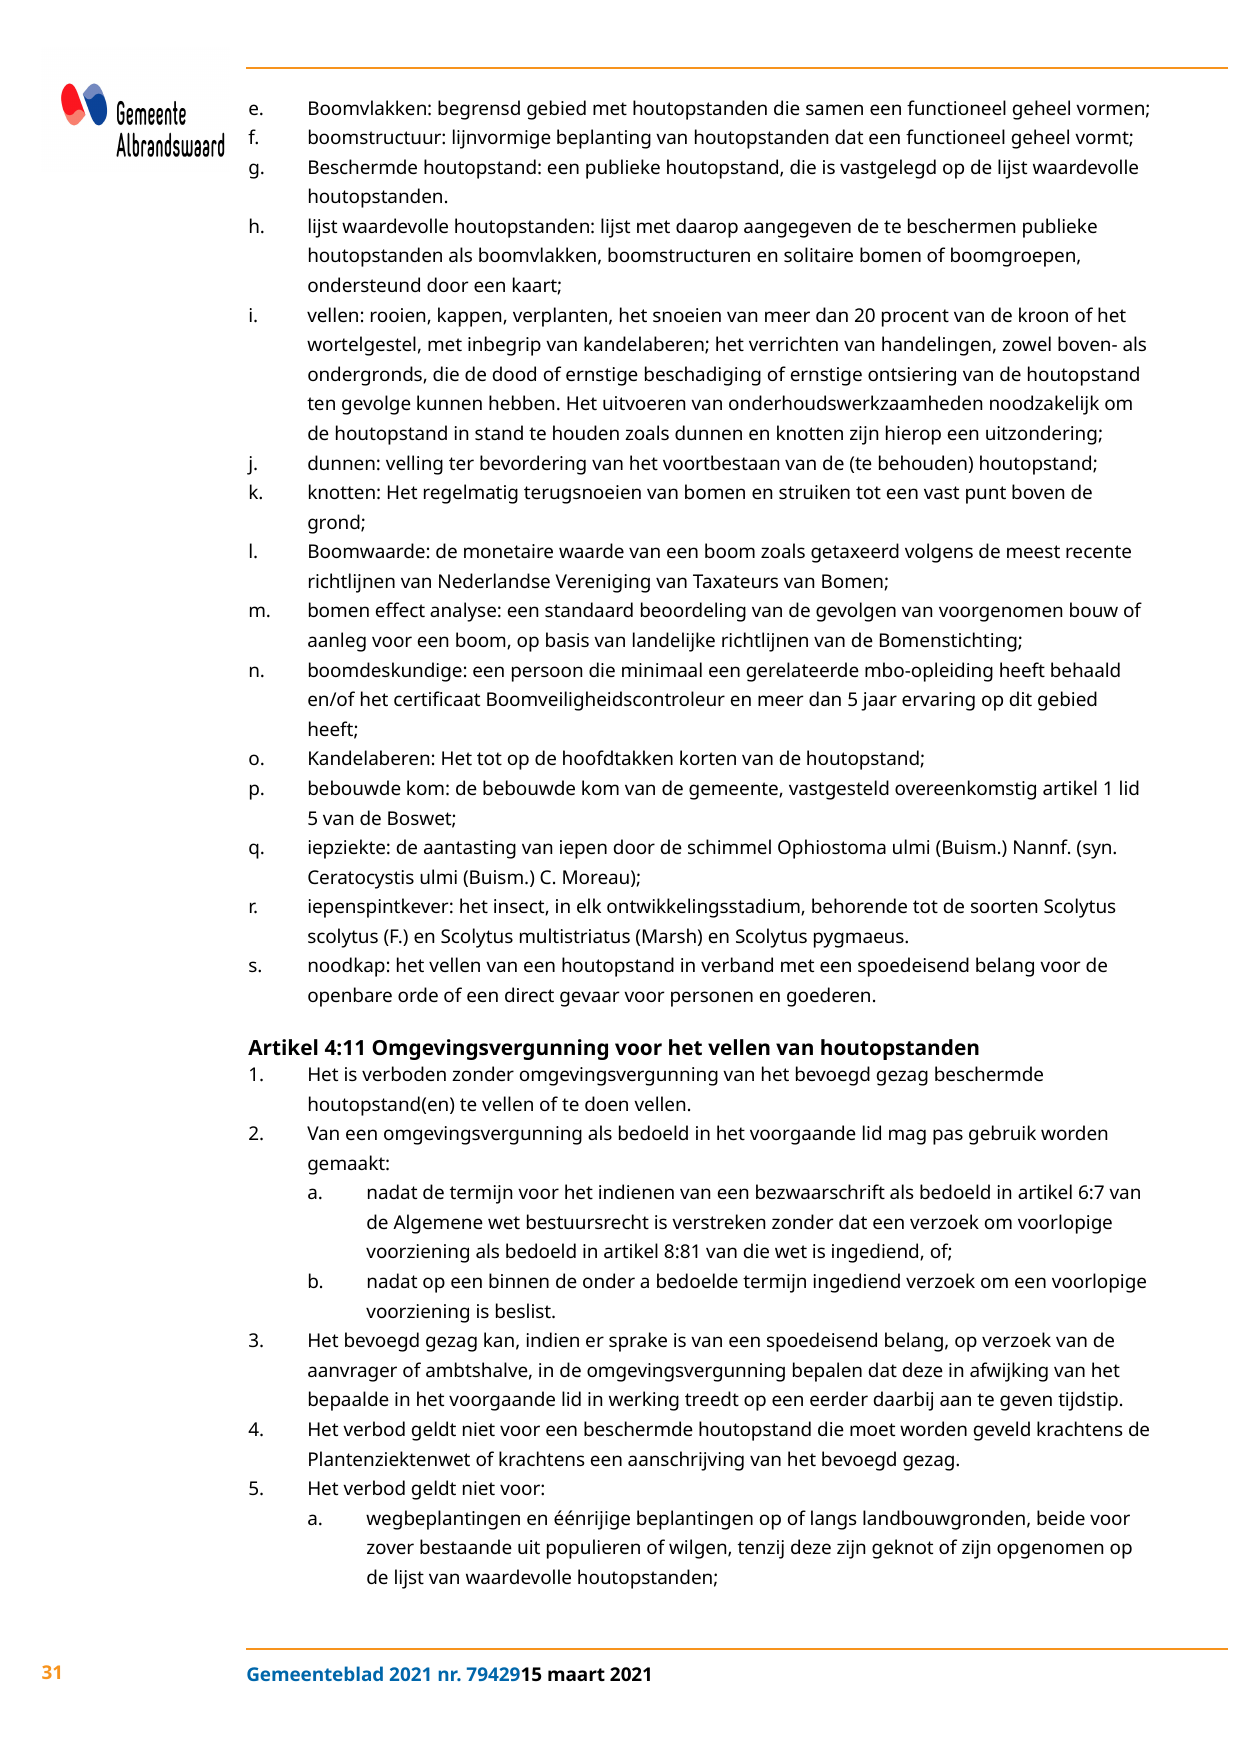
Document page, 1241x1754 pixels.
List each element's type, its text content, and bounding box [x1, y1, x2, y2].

list vellen: rooien, kappen, verplanten, het snoeien van meer dan 20 procent van de kroon of het wortelgestel, met inbegrip van kandelaberen; het verrichten van handelingen, zowel boven- als ondergronds, die de dood of ernstige beschadiging of ernstige ontsiering van de houtopstand ten gevolge kunnen hebben. Het uitvoeren van onderhoudswerkzaamheden noodzakelijk om de houtopstand in stand te houden zoals dunnen en knotten zijn hierop een uitzondering; [248, 302, 1152, 446]
list boomdeskundige: een persoon die minimaal een gerelateerde mbo-opleiding heeft behaald en/of het certificaat Boomveiligheidscontroleur en meer dan 5 jaar ervaring op dit gebied heeft; [248, 657, 1152, 742]
list knotten: Het regelmatig terugsnoeien van bomen en struiken tot een vast punt boven de grond; [248, 479, 1152, 535]
list Het is verboden zonder omgevingsvergunning van het bevoegd gezag beschermde houtopstand(en) te vellen of te doen vellen. [248, 1061, 1152, 1116]
list lijst waardevolle houtopstanden: lijst met daarop aangegeven de te beschermen publieke houtopstanden als boomvlakken, boomstructuren en solitaire bomen of boomgroepen, ondersteund door een kaart; [248, 213, 1152, 298]
list dunnen: velling ter bevordering van het voortbestaan van de (te behouden) houtopstand; [248, 450, 1152, 476]
list bomen effect analyse: een standaard beoordeling van de gevolgen van voorgenomen bouw of aanleg voor een boom, op basis van landelijke richtlijnen van de Bomenstichting; [248, 598, 1152, 653]
list Het verbod geldt niet voor een beschermde houtopstand die moet worden geveld krachtens de Plantenziektenwet of krachtens een aanschrijving van het bevoegd gezag. [248, 1416, 1152, 1471]
list Het verbod geldt niet voor: [248, 1475, 1152, 1501]
list Van een omgevingsvergunning als bedoeld in het voorgaande lid mag pas gebruik worden gemaakt: [248, 1120, 1152, 1176]
list boomstructuur: lijnvormige beplanting van houtopstanden dat een functioneel geheel vormt; [248, 124, 1152, 150]
list Beschermde houtopstand: een publieke houtopstand, die is vastgelegd op de lijst waardevolle houtopstanden. [248, 154, 1152, 209]
list nadat de termijn voor het indienen van een bezwaarschrift als bedoeld in artikel 6:7 van de Algemene wet bestuursrecht is verstreken zonder dat een verzoek om voorlopige voorziening als bedoeld in artikel 8:81 van die wet is ingediend, of; [307, 1179, 1152, 1264]
list iepenspintkever: het insect, in elk ontwikkelingsstadium, behorende tot de soorten Scolytus scolytus (F.) en Scolytus multistriatus (Marsh) en Scolytus pygmaeus. [248, 893, 1152, 949]
list iepziekte: de aantasting van iepen door de schimmel Ophiostoma ulmi (Buism.) Nannf. (syn. Ceratocystis ulmi (Buism.) C. Moreau); [248, 834, 1152, 890]
list Het bevoegd gezag kan, indien er sprake is van een spoedeisend belang, op verzoek van de aanvrager of ambtshalve, in de omgevingsvergunning bepalen dat deze in afwijking van het bepaalde in het voorgaande lid in werking treedt op een eerder daarbij aan te geven tijdstip. [248, 1327, 1152, 1412]
list bebouwde kom: de bebouwde kom van de gemeente, vastgesteld overeenkomstig artikel 1 lid 5 van de Boswet; [248, 775, 1152, 831]
text Artikel 4:11 Omgevingsvergunning voor het vellen van houtopstanden [248, 1033, 1152, 1061]
list noodkap: het vellen van een houtopstand in verband met een spoedeisend belang voor de openbare orde of een direct gevaar voor personen en goederen. [248, 953, 1152, 1008]
list Kandelaberen: Het tot op de hoofdtakken korten van de houtopstand; [248, 746, 1152, 771]
list Boomwaarde: de monetaire waarde van een boom zoals getaxeerd volgens de meest recente richtlijnen van Nederlandse Vereniging van Taxateurs van Bomen; [248, 538, 1152, 594]
picture [41, 47, 231, 172]
list nadat op een binnen de onder a bedoelde termijn ingediend verzoek om een voorlopige voorziening is beslist. [307, 1268, 1152, 1323]
list Boomvlakken: begrensd gebied met houtopstanden die samen een functioneel geheel vormen; [248, 95, 1152, 121]
list wegbeplantingen en éénrijige beplantingen op of langs landbouwgronden, beide voor zover bestaande uit populieren of wilgen, tenzij deze zijn geknot of zijn opgenomen op de lijst van waardevolle houtopstanden; [307, 1505, 1152, 1590]
